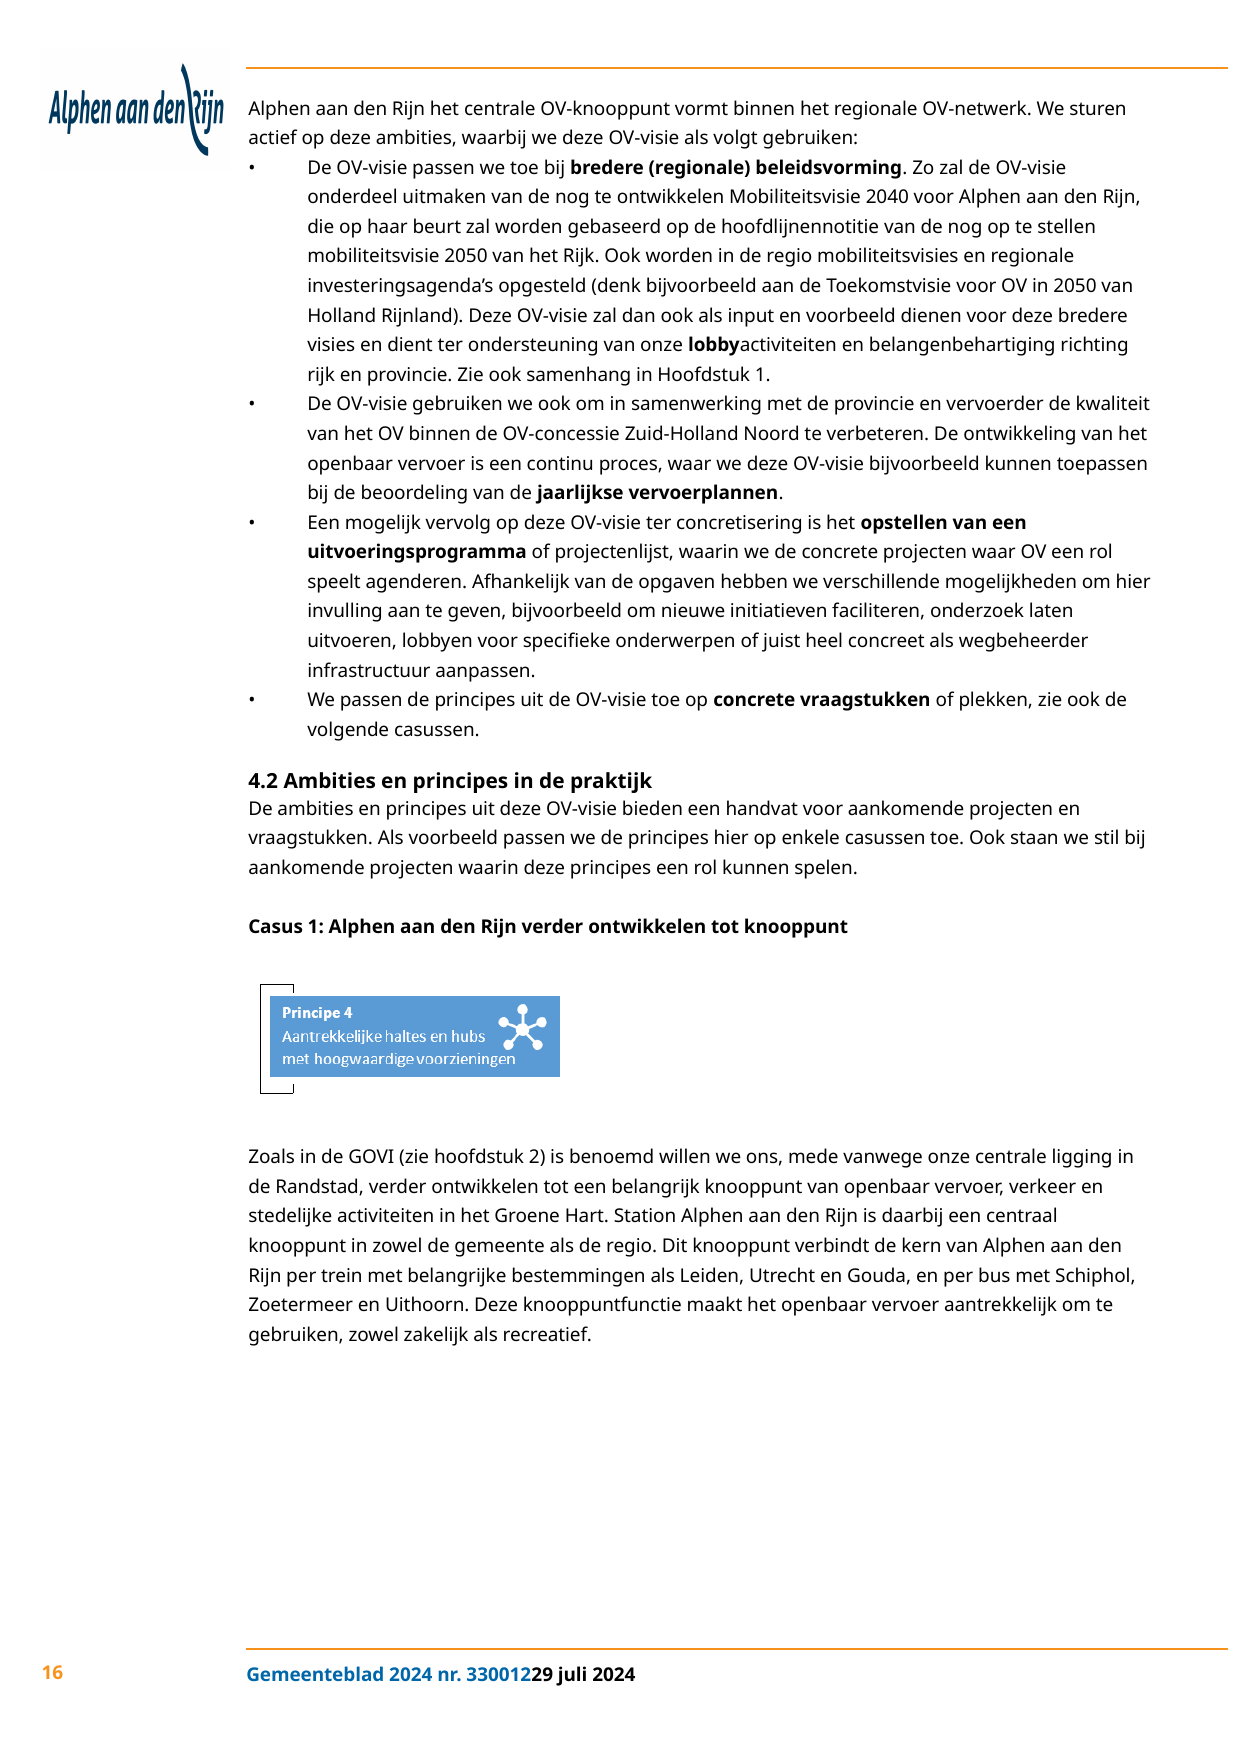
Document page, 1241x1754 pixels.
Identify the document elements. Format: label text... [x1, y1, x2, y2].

picture [41, 47, 231, 172]
list De OV-visie passen we toe bij bredere (regionale) beleidsvorming. Zo zal de OV-visie onderdeel uitmaken van de nog te ontwikkelen Mobiliteitsvisie 2040 voor Alphen aan den Rijn, die op haar beurt zal worden gebaseerd op de hoofdlijnennotitie van de nog op te stellen mobiliteitsvisie 2050 van het Rijk. Ook worden in de regio mobiliteitsvisies en regionale investeringsagenda’s opgesteld (denk bijvoorbeeld aan de Toekomstvisie voor OV in 2050 van Holland Rijnland). Deze OV-visie zal dan ook als input en voorbeeld dienen voor deze bredere visies en dient ter ondersteuning van onze lobbyactiviteiten en belangenbehartiging richting rijk en provincie. Zie ook samenhang in Hoofdstuk 1. [248, 154, 1152, 387]
text Casus 1: Alphen aan den Rijn verder ontwikkelen tot knooppunt [248, 913, 1152, 939]
text Zoals in de GOVI (zie hoofdstuk 2) is benoemd willen we ons, mede vanwege onze centrale ligging in de Randstad, verder ontwikkelen tot een belangrijk knooppunt van openbaar vervoer, verkeer en stedelijke activiteiten in het Groene Hart. Station Alphen aan den Rijn is daarbij een centraal knooppunt in zowel de gemeente als de regio. Dit knooppunt verbindt de kern van Alphen aan den Rijn per trein met belangrijke bestemmingen als Leiden, Utrecht en Gouda, en per bus met Schiphol, Zoetermeer en Uithoorn. Deze knooppuntfunctie maakt het openbaar vervoer aantrekkelijk om te gebruiken, zowel zakelijk als recreatief. [248, 1143, 1152, 1347]
list We passen de principes uit de OV-visie toe op concrete vraagstukken of plekken, zie ook de volgende casussen. [248, 686, 1152, 742]
picture [268, 993, 565, 1084]
list De OV-visie gebruiken we ook om in samenwerking met de provincie en vervoerder de kwaliteit van het OV binnen de OV-concessie Zuid-Holland Noord te verbeteren. De ontwikkeling van het openbaar vervoer is een continu proces, waar we deze OV-visie bijvoorbeeld kunnen toepassen bij de beoordeling van de jaarlijkse vervoerplannen. [248, 391, 1152, 505]
text 4.2 Ambities en principes in de praktijk [248, 766, 1152, 795]
list Een mogelijk vervolg op deze OV-visie ter concretisering is het opstellen van een uitvoeringsprogramma of projectenlijst, waarin we de concrete projecten waar OV een rol speelt agenderen. Afhankelijk van de opgaven hebben we verschillende mogelijkheden om hier invulling aan te geven, bijvoorbeeld om nieuwe initiatieven faciliteren, onderzoek laten uitvoeren, lobbyen voor specifieke onderwerpen of juist heel concreet als wegbeheerder infrastructuur aanpassen. [248, 509, 1152, 683]
text Alphen aan den Rijn het centrale OV-knooppunt vormt binnen het regionale OV-netwerk. We sturen actief op deze ambities, waarbij we deze OV-visie als volgt gebruiken: [248, 95, 1152, 150]
text De ambities en principes uit deze OV-visie bieden een handvat voor aankomende projecten en vraagstukken. Als voorbeeld passen we de principes hier op enkele casussen toe. Ook staan we stil bij aankomende projecten waarin deze principes een rol kunnen spelen. [248, 795, 1152, 880]
